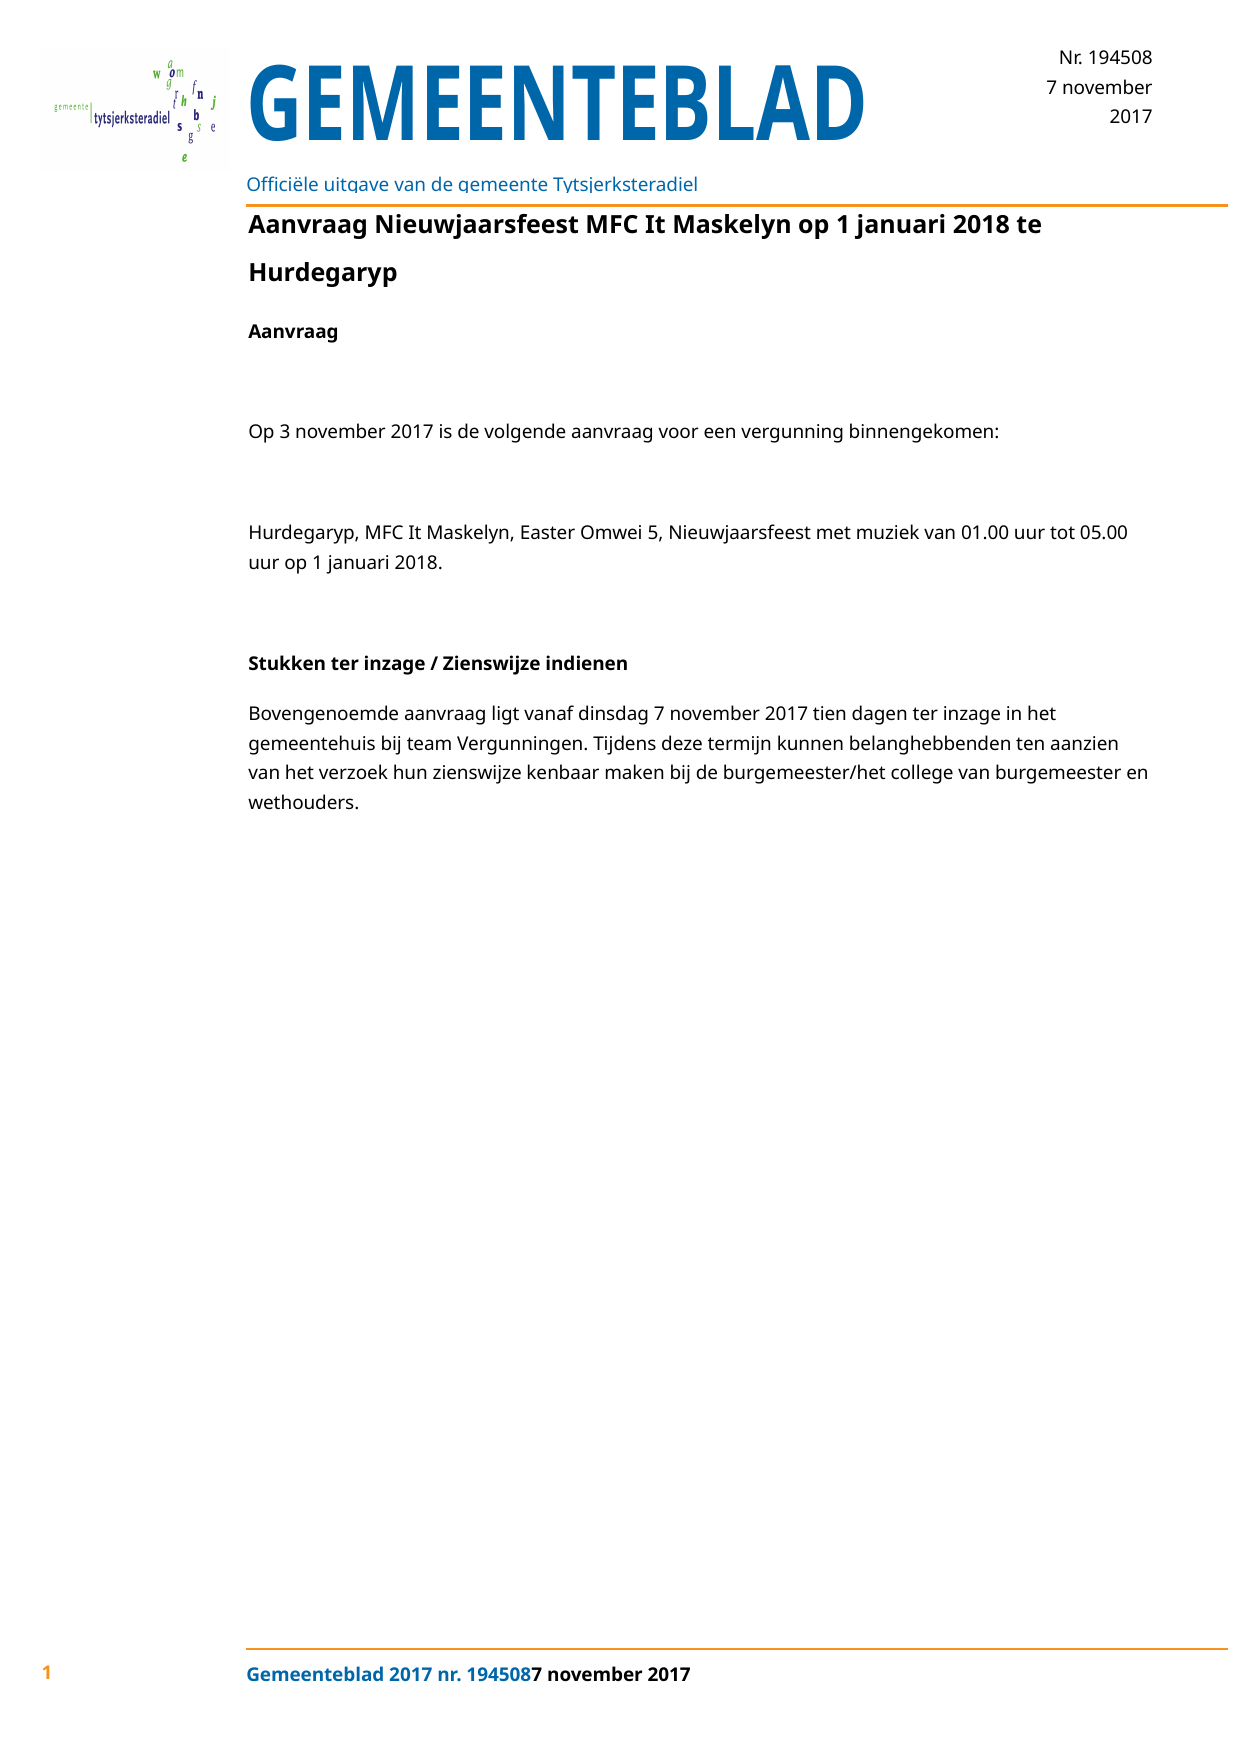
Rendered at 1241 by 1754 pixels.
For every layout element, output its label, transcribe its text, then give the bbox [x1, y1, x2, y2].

picture [41, 47, 231, 172]
text Hurdegaryp, MFC It Maskelyn, Easter Omwei 5, Nieuwjaarsfeest met muziek van 01.00 uur tot 05.00 uur op 1 januari 2018. [248, 519, 1152, 575]
text Bovengenoemde aanvraag ligt vanaf dinsdag 7 november 2017 tien dagen ter inzage in het gemeentehuis bij team Vergunningen. Tijdens deze termijn kunnen belanghebbenden ten aanzien van het verzoek hun zienswijze kenbaar maken bij de burge­meester/het college van burgemeester en wethouders. [248, 700, 1152, 815]
text Aanvraag Nieuwjaarsfeest MFC It Maskelyn op 1 januari 2018 te Hurdegaryp [248, 207, 1152, 288]
text Stukken ter inzage / Zienswijze indienen [248, 650, 1152, 676]
text Aanvraag [248, 318, 1152, 344]
text Op 3 november 2017 is de volgende aanvraag voor een vergunning binnengekomen: [248, 419, 1152, 444]
